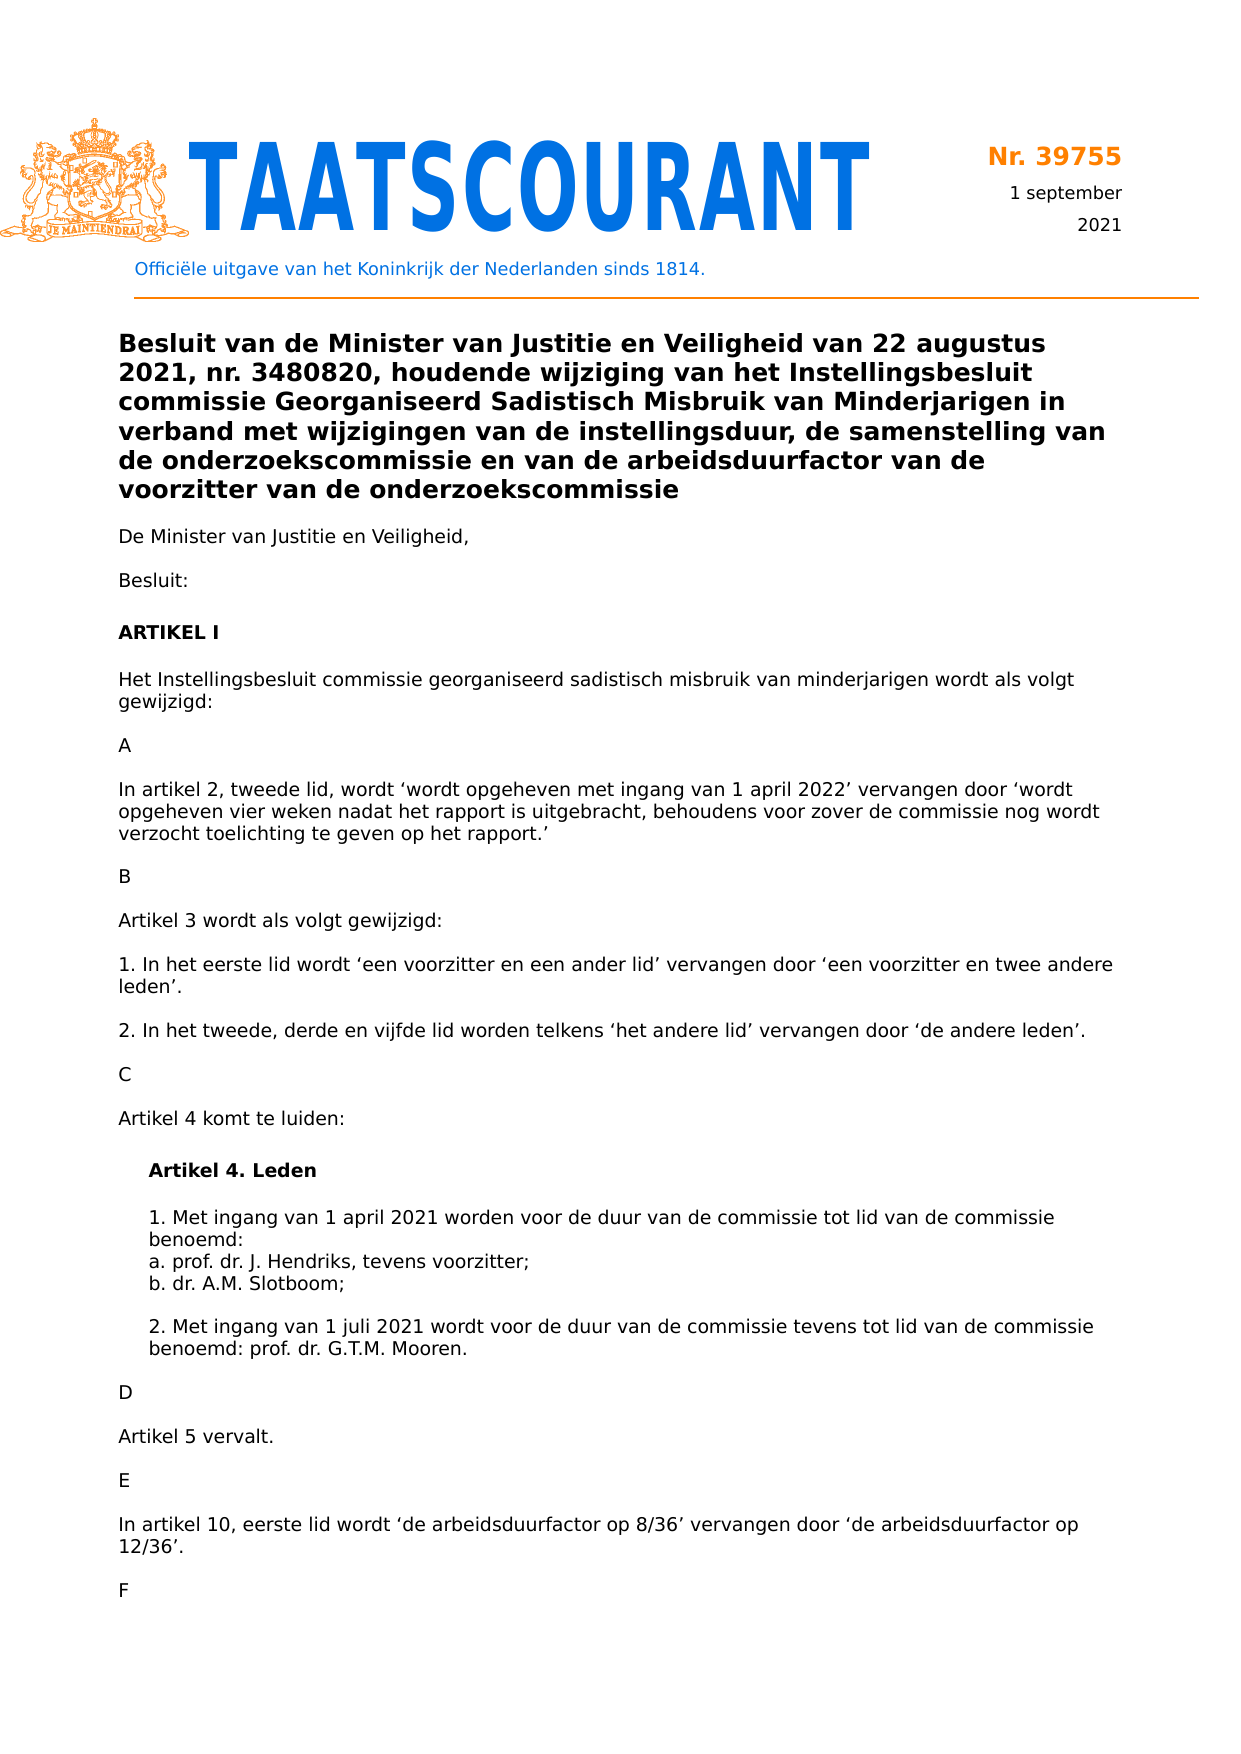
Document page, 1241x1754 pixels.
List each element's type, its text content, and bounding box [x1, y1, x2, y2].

text Artikel 5 vervalt. [118, 1426, 1122, 1448]
text In artikel 10, eerste lid wordt ‘de arbeidsduurfactor op 8/36’ vervangen door ‘de arbeidsduurfactor op 12/36’. [118, 1514, 1122, 1558]
text a. prof. dr. J. Hendriks, tevens voorzitter; [148, 1251, 1122, 1272]
table_header STAATSCOURANT [134, 118, 939, 259]
text b. dr. A.M. Slotboom; [148, 1272, 1122, 1294]
text D [118, 1382, 1122, 1404]
table_cell 2021 [939, 209, 1199, 259]
table_header [0, 242, 134, 297]
text E [118, 1470, 1122, 1492]
table_cell Officiële uitgave van het Koninkrijk der Nederlanden sinds 1814. [134, 259, 1199, 297]
subtitle ARTIKEL I [118, 622, 1122, 644]
text A [118, 735, 1122, 757]
text 2. Met ingang van 1 juli 2021 wordt voor de duur van de commissie tevens tot lid van de commissie benoemd: prof. dr. G.T.M. Mooren. [148, 1316, 1122, 1360]
text F [118, 1579, 1122, 1602]
text In artikel 2, tweede lid, wordt ‘wordt opgeheven met ingang van 1 april 2022’ vervangen door ‘wordt opgeheven vier weken nadat het rapport is uitgebracht, behoudens voor zover de commissie nog wordt verzocht toelichting te geven op het rapport.’ [118, 778, 1122, 844]
subtitle Artikel 4. Leden [148, 1159, 1122, 1182]
text C [118, 1064, 1122, 1086]
text Artikel 4 komt te luiden: [118, 1108, 1122, 1129]
text 2. In het tweede, derde en vijfde lid worden telkens ‘het andere lid’ vervangen door ‘de andere leden’. [118, 1020, 1122, 1042]
text De Minister van Justitie en Veiligheid, [118, 526, 1122, 548]
text Het Instellingsbesluit commissie georganiseerd sadistisch misbruik van minderjarigen wordt als volgt gewijzigd: [118, 669, 1122, 713]
table_header Nr. 39755 [939, 118, 1199, 177]
text Artikel 3 wordt als volgt gewijzigd: [118, 910, 1122, 932]
text B [118, 866, 1122, 888]
table_cell 1 september [939, 177, 1199, 209]
text 1. Met ingang van 1 april 2021 worden voor de duur van de commissie tot lid van de commissie benoemd: [148, 1207, 1122, 1251]
subtitle Besluit van de Minister van Justitie en Veiligheid van 22 augustus 2021, nr. 3480820, houdende wijziging van het Instellingsbesluit commissie Georganiseerd Sadistisch Misbruik van Minderjarigen in verband met wijzigingen van de instellingsduur, de samenstelling van de onderzoekscommissie en van de arbeidsduurfactor van de voorzitter van de onderzoekscommissie [118, 329, 1122, 504]
text 1. In het eerste lid wordt ‘een voorzitter en een ander lid’ vervangen door ‘een voorzitter en twee andere leden’. [118, 954, 1122, 998]
picture [0, 118, 189, 242]
text Besluit: [118, 570, 1122, 592]
